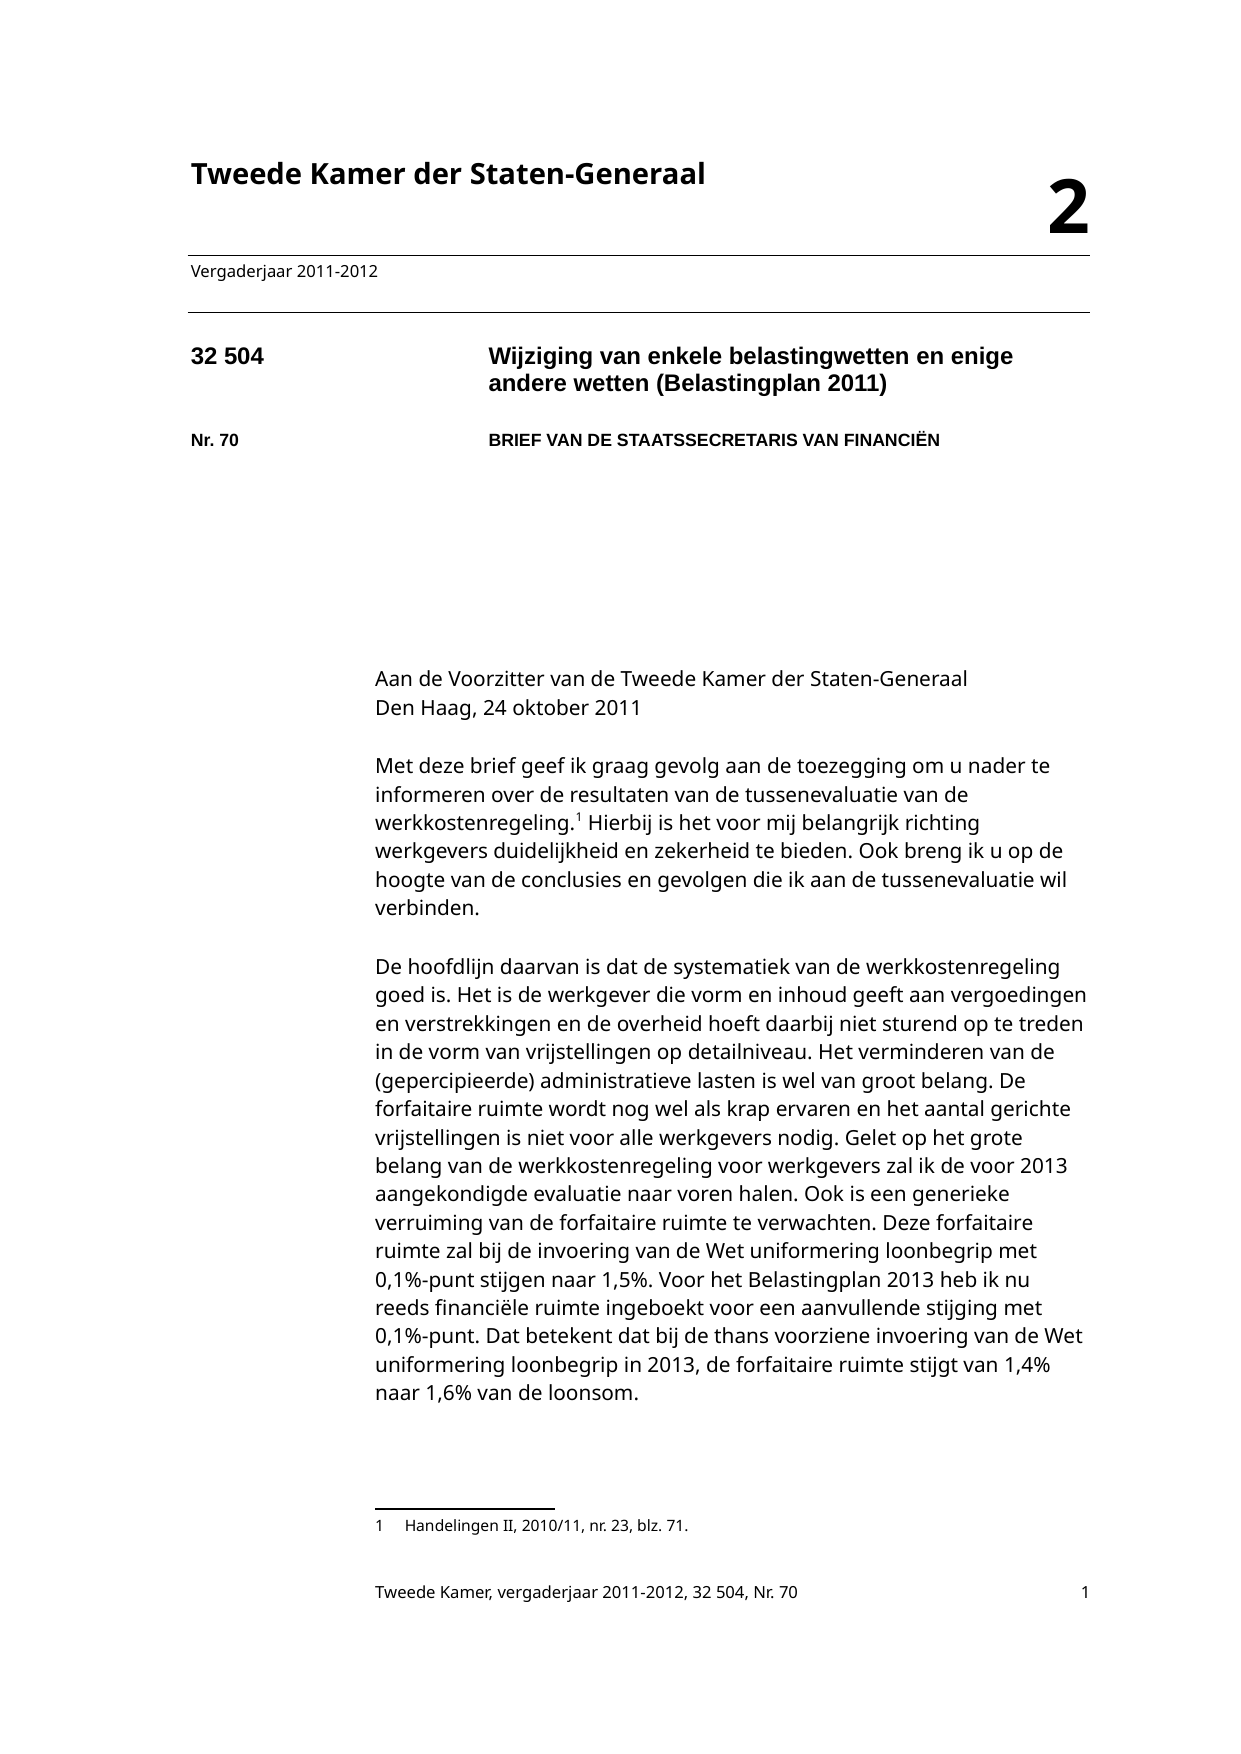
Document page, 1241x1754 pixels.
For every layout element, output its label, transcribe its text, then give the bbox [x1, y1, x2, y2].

table_cell Nr. 70 [188, 427, 485, 546]
table_cell BRIEF VAN DE STAATSSECRETARIS VAN FINANCIËN [485, 427, 1090, 546]
text Den Haag, 24 oktober 2011 [375, 693, 1090, 721]
table_cell Wijziging van enkele belastingwetten en enige andere wetten (Belastingplan 2011) [485, 339, 1090, 427]
text Met deze brief geef ik graag gevolg aan de toezegging om u nader te informeren over de resultaten van de tussenevaluatie van de werkkostenregeling. Hierbij is het voor mij belangrijk richting werkgevers duidelijkheid en zekerheid te bieden. Ook breng ik u op de hoogte van de conclusies en gevolgen die ik aan de tussenevaluatie wil verbinden. [375, 751, 1090, 922]
text Handelingen II, 2010/11, nr. 23, blz. 71. [375, 1508, 1090, 1536]
table_cell [485, 256, 1090, 312]
text De hoofdlijn daarvan is dat de systematiek van de werkkostenregeling goed is. Het is de werkgever die vorm en inhoud geeft aan vergoedingen en verstrekkingen en de overheid hoeft daarbij niet sturend op te treden in de vorm van vrijstellingen op detailniveau. Het verminderen van de (gepercipieerde) administratieve lasten is wel van groot belang. De forfaitaire ruimte wordt nog wel als krap ervaren en het aantal gerichte vrijstellingen is niet voor alle werkgevers nodig. Gelet op het grote belang van de werkkostenregeling voor werkgevers zal ik de voor 2013 aangekondigde evaluatie naar voren halen. Ook is een generieke verruiming van de forfaitaire ruimte te verwachten. Deze forfaitaire ruimte zal bij de invoering van de Wet uniformering loonbegrip met 0,1%-punt stijgen naar 1,5%. Voor het Belastingplan 2013 heb ik nu reeds financiële ruimte ingeboekt voor een aanvullende stijging met 0,1%-punt. Dat betekent dat bij de thans voorziene invoering van de Wet uniformering loonbegrip in 2013, de forfaitaire ruimte stijgt van 1,4% naar 1,6% van de loonsom. [375, 952, 1090, 1407]
table_cell 32 504 [188, 339, 485, 427]
table_cell [485, 313, 1090, 339]
text Aan de Voorzitter van de Tweede Kamer der Staten-Generaal [375, 664, 1090, 693]
table_cell Vergaderjaar 2011-2012 [188, 256, 485, 312]
table_header Tweede Kamer der Staten-Generaal [188, 150, 909, 255]
table_header 2 [910, 150, 1090, 255]
table_cell [188, 313, 485, 339]
